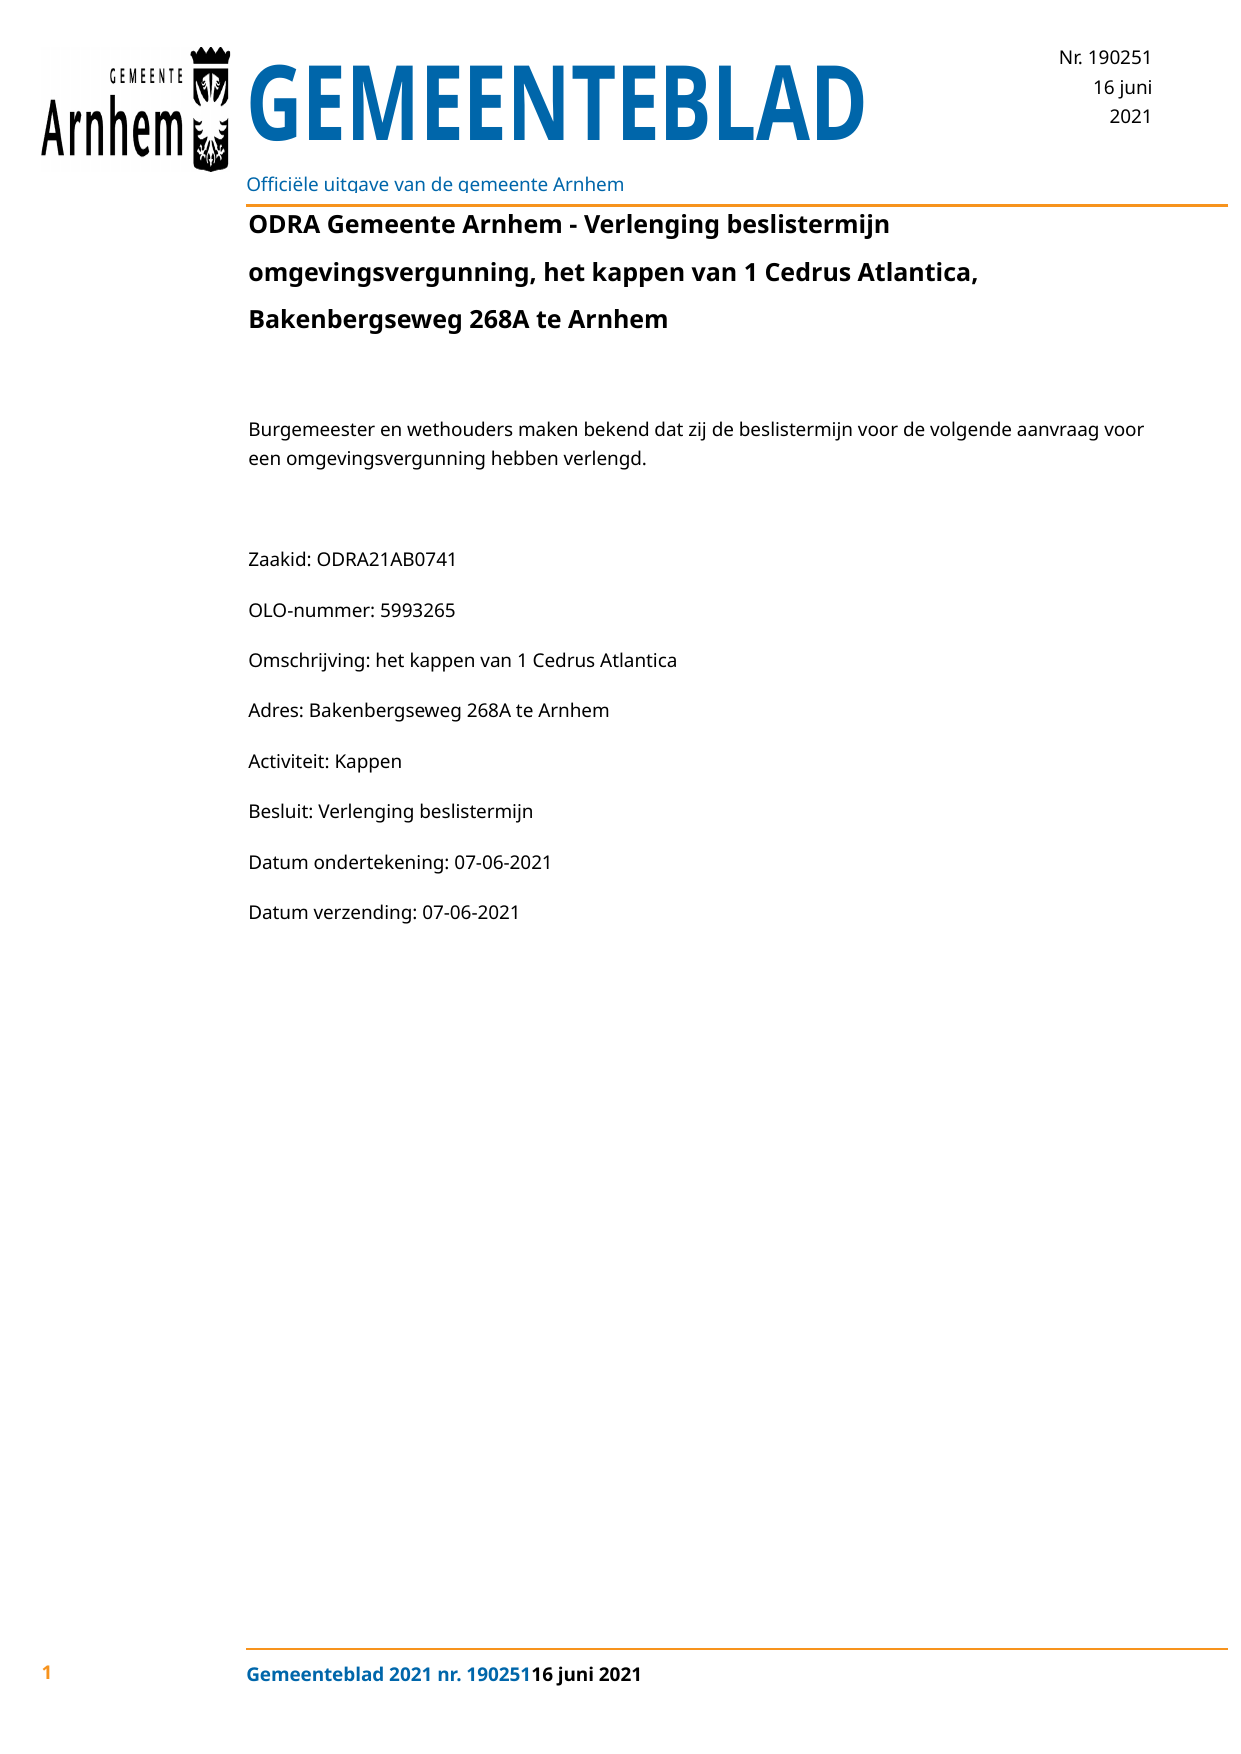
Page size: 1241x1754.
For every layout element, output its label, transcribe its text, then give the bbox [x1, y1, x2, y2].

text Zaakid: ODRA21AB0741 [248, 546, 1152, 572]
picture [41, 47, 231, 172]
text Datum ondertekening: 07-06-2021 [248, 849, 1152, 874]
text ODRA Gemeente Arnhem - Verlenging beslistermijn omgevingsvergunning, het kappen van 1 Cedrus Atlantica, Bakenbergseweg 268A te Arnhem [248, 207, 1152, 336]
text Besluit: Verlenging beslistermijn [248, 798, 1152, 824]
text OLO-nummer: 5993265 [248, 597, 1152, 622]
text Burgemeester en wethouders maken bekend dat zij de beslistermijn voor de volgende aanvraag voor een omgevingsvergunning hebben verlengd. [248, 416, 1152, 471]
text Omschrijving: het kappen van 1 Cedrus Atlantica [248, 647, 1152, 673]
text Activiteit: Kappen [248, 748, 1152, 774]
text Datum verzending: 07-06-2021 [248, 899, 1152, 925]
text Adres: Bakenbergseweg 268A te Arnhem [248, 698, 1152, 723]
